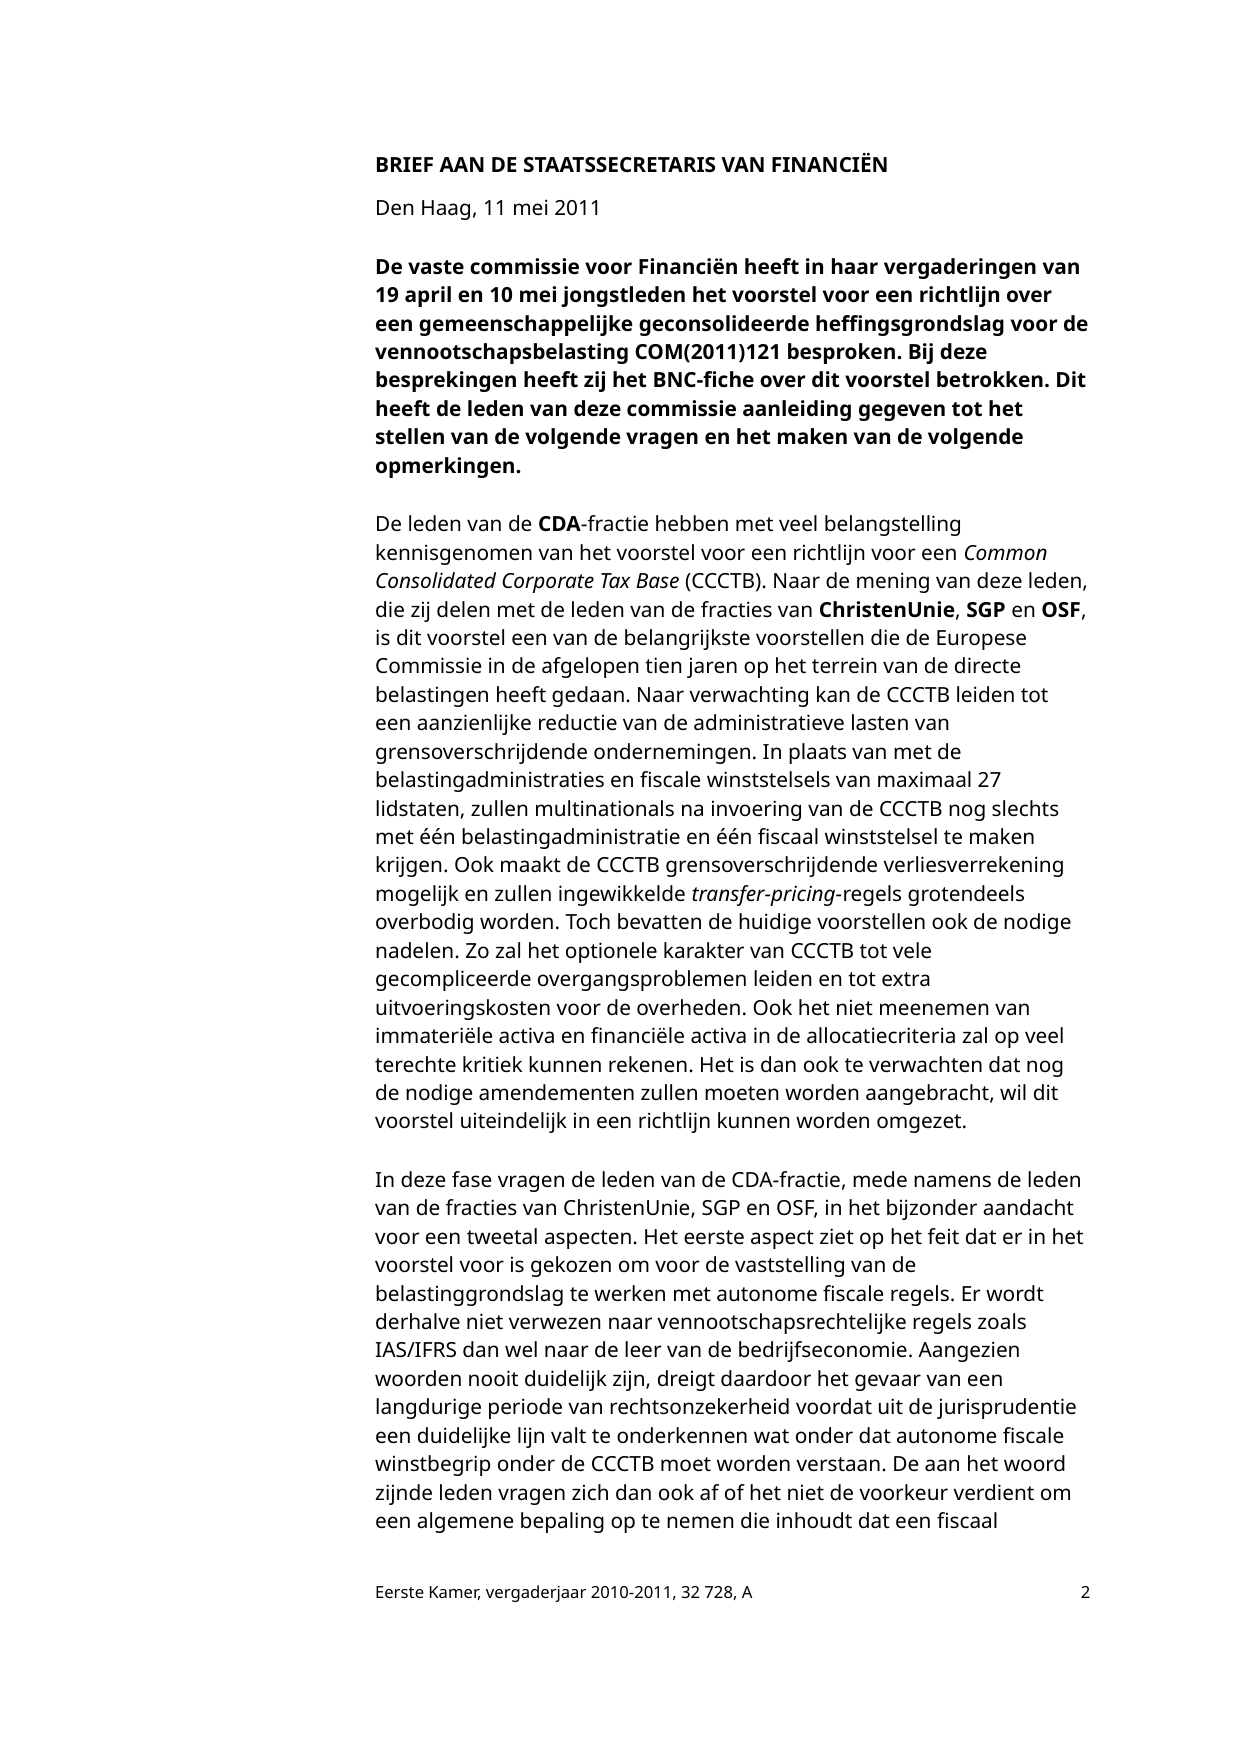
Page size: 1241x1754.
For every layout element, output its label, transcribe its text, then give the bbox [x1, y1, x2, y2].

text BRIEF AAN DE STAATSSECRETARIS VAN FINANCIËN [375, 150, 1090, 178]
text De vaste commissie voor Financiën heeft in haar vergaderingen van 19 april en 10 mei jongstleden het voorstel voor een richtlijn over een gemeenschappelijke geconsolideerde heffingsgrondslag voor de vennootschapsbelasting COM(2011)121 besproken. Bij deze besprekingen heeft zij het BNC-fiche over dit voorstel betrokken. Dit heeft de leden van deze commissie aanleiding gegeven tot het stellen van de volgende vragen en het maken van de volgende opmerkingen. [375, 252, 1090, 479]
text In deze fase vragen de leden van de CDA-fractie, mede namens de leden van de fracties van ChristenUnie, SGP en OSF, in het bijzonder aandacht voor een tweetal aspecten. Het eerste aspect ziet op het feit dat er in het voorstel voor is gekozen om voor de vaststelling van de belastinggrondslag te werken met autonome fiscale regels. Er wordt derhalve niet verwezen naar vennootschapsrechtelijke regels zoals IAS/IFRS dan wel naar de leer van de bedrijfseconomie. Aangezien woorden nooit duidelijk zijn, dreigt daardoor het gevaar van een langdurige periode van rechtsonzekerheid voordat uit de jurisprudentie een duidelijke lijn valt te onderkennen wat onder dat autonome fiscale winstbegrip onder de CCCTB moet worden verstaan. De aan het woord zijnde leden vragen zich dan ook af of het niet de voorkeur verdient om een algemene bepaling op te nemen die inhoudt dat een fiscaal [375, 1165, 1090, 1535]
text De leden van de CDA-fractie hebben met veel belangstelling kennisgenomen van het voorstel voor een richtlijn voor een Common Consolidated Corporate Tax Base (CCCTB). Naar de mening van deze leden, die zij delen met de leden van de fracties van ChristenUnie, SGP en OSF, is dit voorstel een van de belangrijkste voorstellen die de Europese Commissie in de afgelopen tien jaren op het terrein van de directe belastingen heeft gedaan. Naar verwachting kan de CCCTB leiden tot een aanzienlijke reductie van de administratieve lasten van grensoverschrijdende ondernemingen. In plaats van met de belastingadministraties en fiscale winststelsels van maximaal 27 lidstaten, zullen multinationals na invoering van de CCCTB nog slechts met één belastingadministratie en één fiscaal winststelsel te maken krijgen. Ook maakt de CCCTB grensoverschrijdende verliesverrekening mogelijk en zullen ingewikkelde transfer-pricing-regels grotendeels overbodig worden. Toch bevatten de huidige voorstellen ook de nodige nadelen. Zo zal het optionele karakter van CCCTB tot vele gecompliceerde overgangsproblemen leiden en tot extra uitvoeringskosten voor de overheden. Ook het niet meenemen van immateriële activa en financiële activa in de allocatiecriteria zal op veel terechte kritiek kunnen rekenen. Het is dan ook te verwachten dat nog de nodige amendementen zullen moeten worden aangebracht, wil dit voorstel uiteindelijk in een richtlijn kunnen worden omgezet. [375, 509, 1090, 1135]
text Den Haag, 11 mei 2011 [375, 193, 1090, 222]
